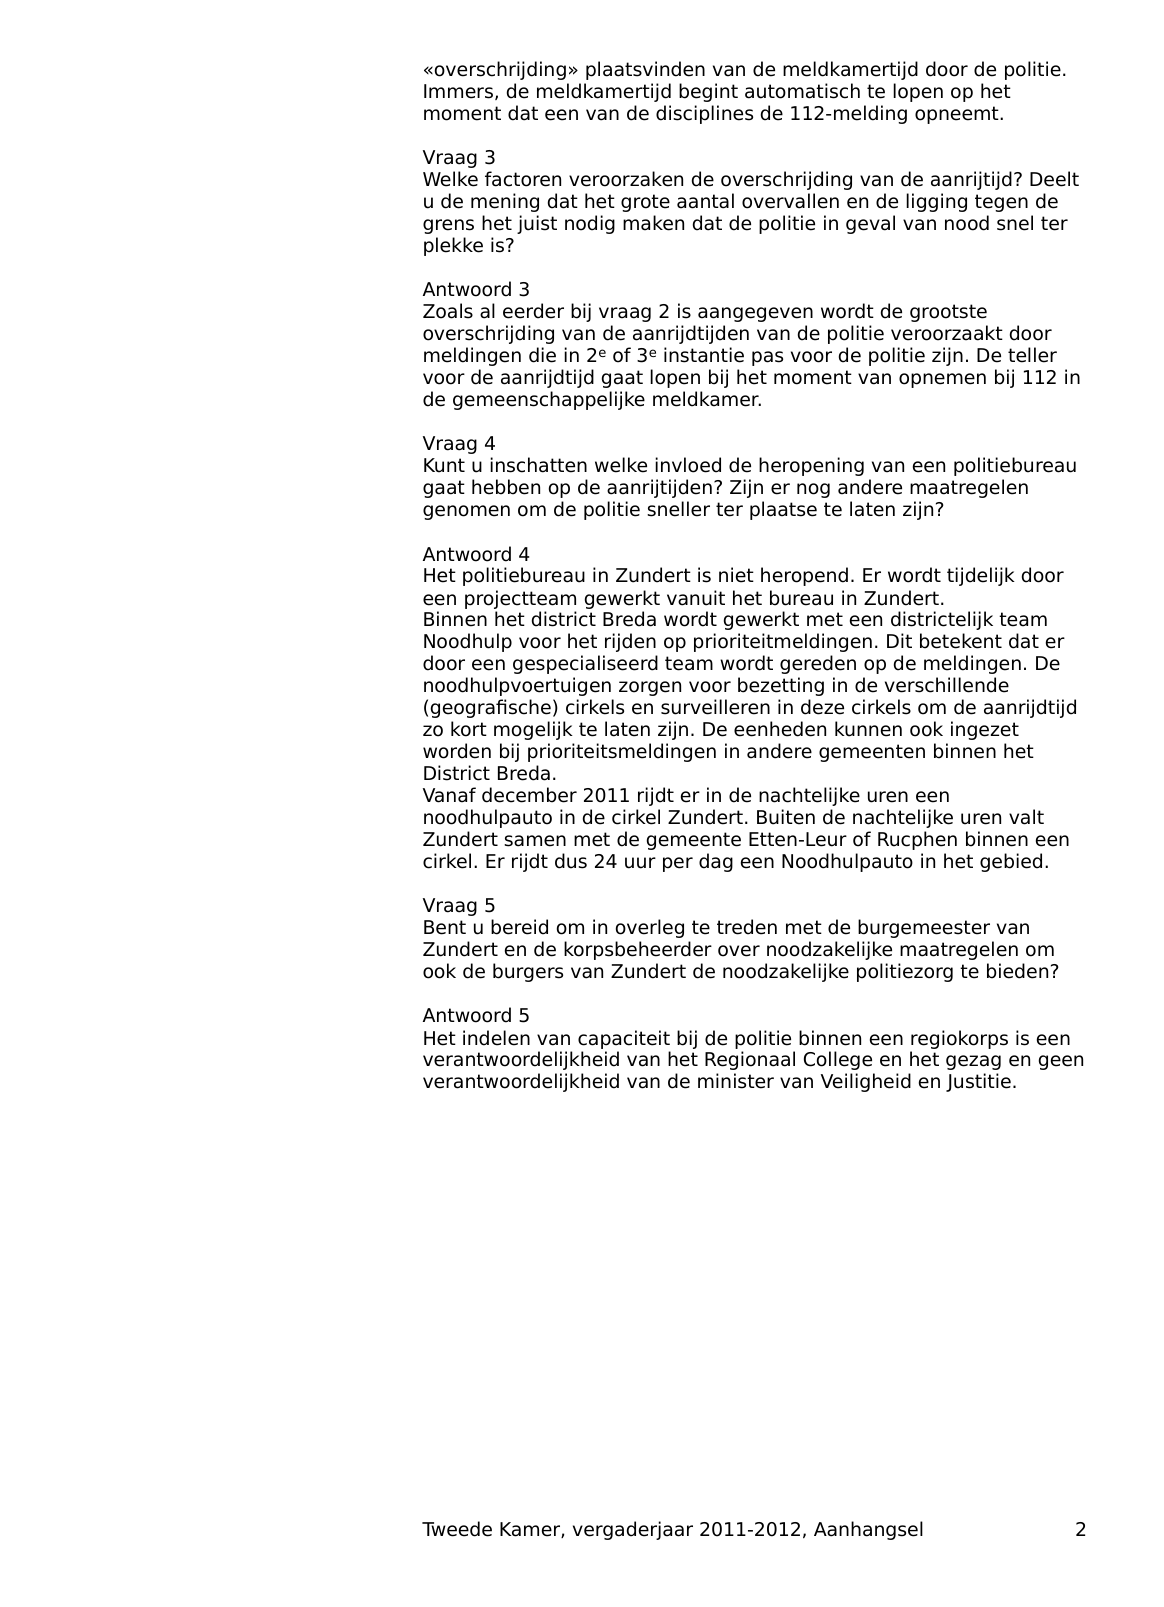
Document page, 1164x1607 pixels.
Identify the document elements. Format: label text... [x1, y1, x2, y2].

text Bent u bereid om in overleg te treden met de burgemeester van Zundert en de korpsbeheerder over noodzakelijke maatregelen om ook de burgers van Zundert de noodzakelijke politiezorg te bieden? [422, 917, 1087, 983]
text Het politiebureau in Zundert is niet heropend. Er wordt tijdelijk door een projectteam gewerkt vanuit het bureau in Zundert. [422, 565, 1087, 609]
text Antwoord 3 [422, 279, 1087, 301]
text Vraag 5 [422, 895, 1087, 917]
text Binnen het district Breda wordt gewerkt met een districtelijk team Noodhulp voor het rijden op prioriteitmeldingen. Dit betekent dat er door een gespecialiseerd team wordt gereden op de meldingen. De noodhulpvoertuigen zorgen voor bezetting in de verschillende (geografische) cirkels en surveilleren in deze cirkels om de aanrijdtijd zo kort mogelijk te laten zijn. De eenheden kunnen ook ingezet worden bij prioriteitsmeldingen in andere gemeenten binnen het District Breda. [422, 609, 1087, 785]
text Welke factoren veroorzaken de overschrijding van de aanrijtijd? Deelt u de mening dat het grote aantal overvallen en de ligging tegen de grens het juist nodig maken dat de politie in geval van nood snel ter plekke is? [422, 169, 1087, 257]
text Zoals al eerder bij vraag 2 is aangegeven wordt de grootste overschrijding van de aanrijdtijden van de politie veroorzaakt door meldingen die in 2e of 3e instantie pas voor de politie zijn. De teller voor de aanrijdtijd gaat lopen bij het moment van opnemen bij 112 in de gemeenschappelijke meldkamer. [422, 301, 1087, 411]
text Vraag 4 [422, 433, 1087, 455]
text Vanaf december 2011 rijdt er in de nachtelijke uren een noodhulpauto in de cirkel Zundert. Buiten de nachtelijke uren valt Zundert samen met de gemeente Etten-Leur of Rucphen binnen een cirkel. Er rijdt dus 24 uur per dag een Noodhulpauto in het gebied. [422, 785, 1087, 873]
text Het indelen van capaciteit bij de politie binnen een regiokorps is een verantwoordelijkheid van het Regionaal College en het gezag en geen verantwoordelijkheid van de minister van Veiligheid en Justitie. [422, 1027, 1087, 1093]
text Antwoord 4 [422, 543, 1087, 565]
text Vraag 3 [422, 147, 1087, 169]
text «overschrijding» plaatsvinden van de meldkamertijd door de politie. Immers, de meldkamertijd begint automatisch te lopen op het moment dat een van de disciplines de 112-melding opneemt. [422, 59, 1087, 125]
text Kunt u inschatten welke invloed de heropening van een politiebureau gaat hebben op de aanrijtijden? Zijn er nog andere maatregelen genomen om de politie sneller ter plaatse te laten zijn? [422, 455, 1087, 521]
text Antwoord 5 [422, 1005, 1087, 1027]
